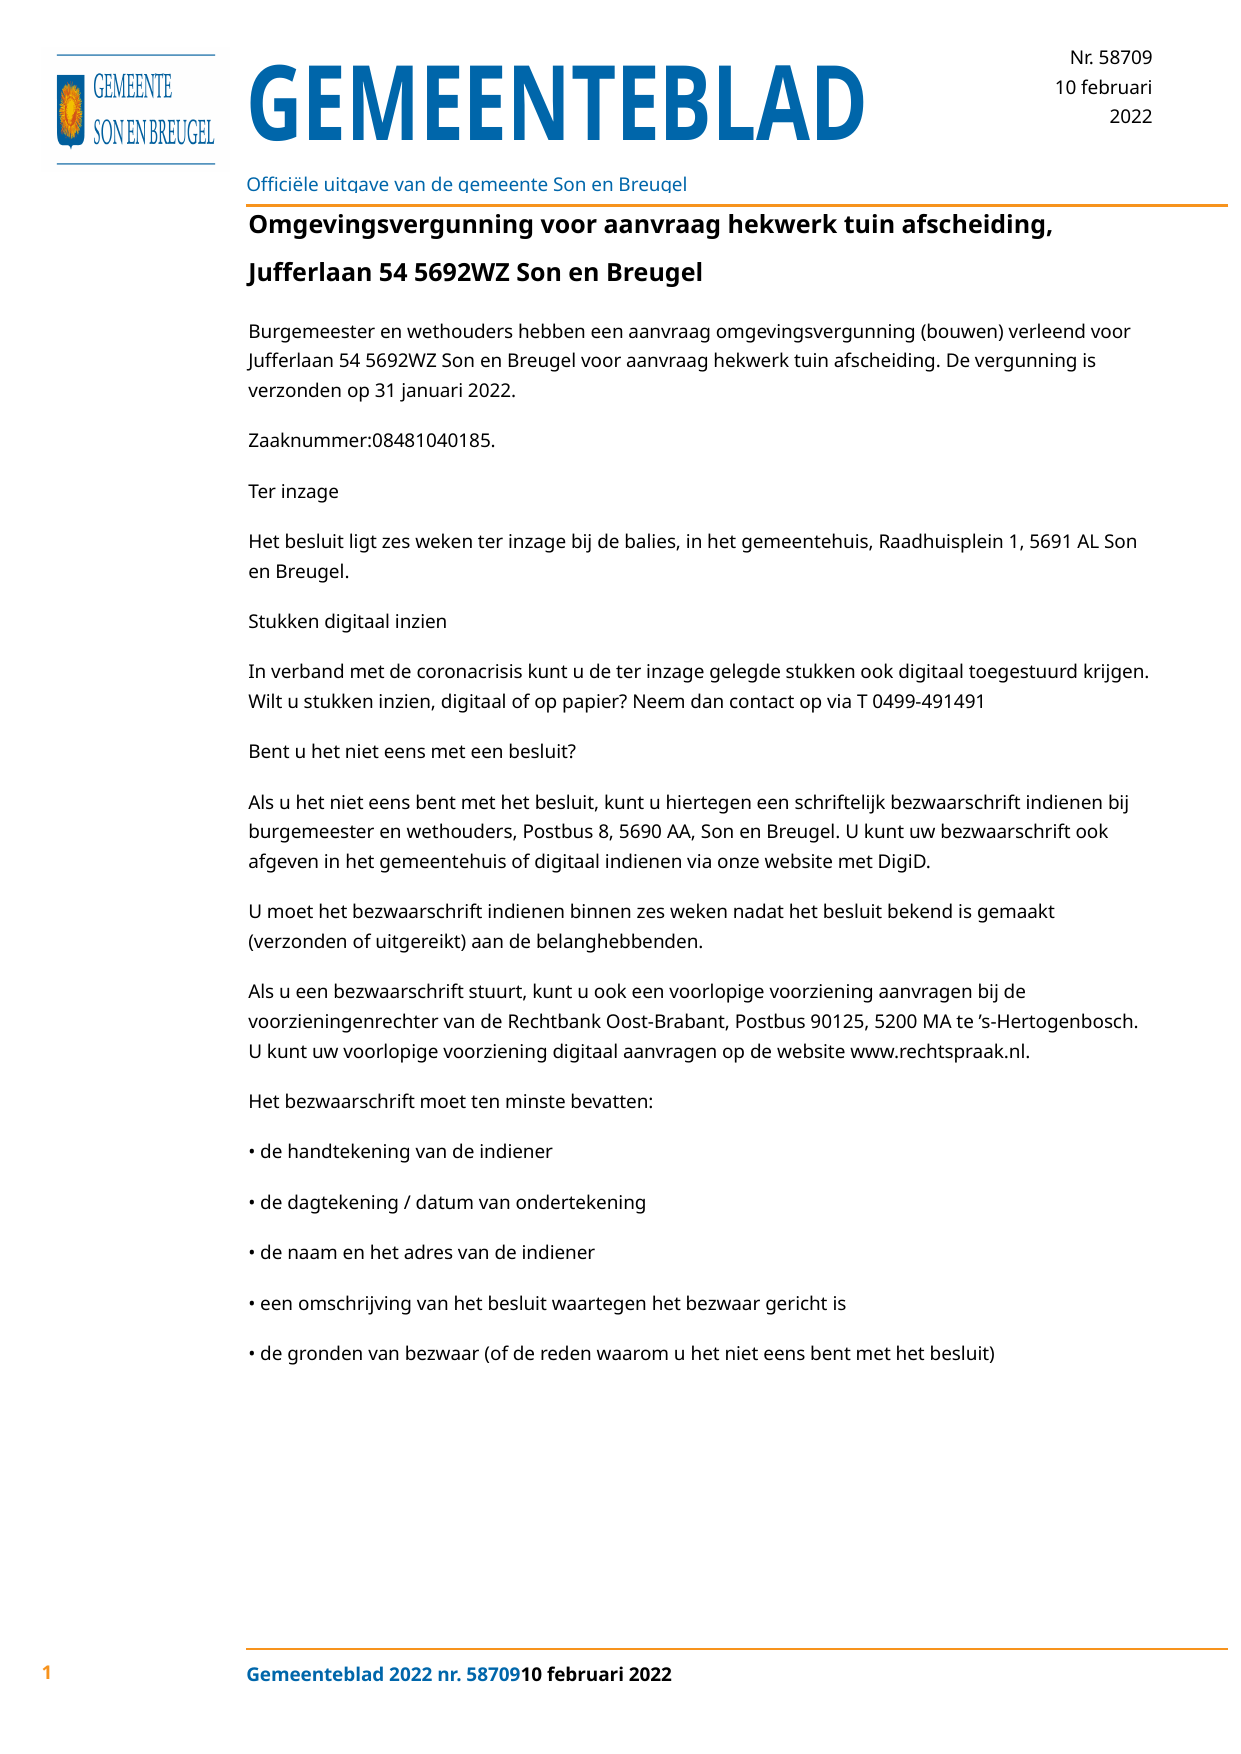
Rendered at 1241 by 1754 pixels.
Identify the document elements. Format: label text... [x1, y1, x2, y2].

text • de handtekening van de indiener [248, 1139, 1152, 1164]
picture [41, 47, 231, 172]
text Het besluit ligt zes weken ter inzage bij de balies, in het gemeentehuis, Raadhuisplein 1, 5691 AL Son en Breugel. [248, 528, 1152, 584]
text Zaaknummer:08481040185. [248, 427, 1152, 453]
text Ter inzage [248, 478, 1152, 504]
text Het bezwaarschrift moet ten minste bevatten: [248, 1088, 1152, 1114]
text U moet het bezwaarschrift indienen binnen zes weken nadat het besluit bekend is gemaakt (verzonden of uitgereikt) aan de belanghebbenden. [248, 899, 1152, 954]
text Als u het niet eens bent met het besluit, kunt u hiertegen een schriftelijk bezwaarschrift indienen bij burgemeester en wethouders, Postbus 8, 5690 AA, Son en Breugel. U kunt uw bezwaarschrift ook afgeven in het gemeentehuis of digitaal indienen via onze website met DigiD. [248, 789, 1152, 874]
text Als u een bezwaarschrift stuurt, kunt u ook een voorlopige voorziening aanvragen bij de voorzieningenrechter van de Rechtbank Oost-Brabant, Postbus 90125, 5200 MA te ’s-Hertogenbosch. U kunt uw voorlopige voorziening digitaal aanvragen op de website www.rechtspraak.nl. [248, 979, 1152, 1064]
text • de gronden van bezwaar (of de reden waarom u het niet eens bent met het besluit) [248, 1340, 1152, 1366]
text • de dagtekening / datum van ondertekening [248, 1189, 1152, 1215]
text • de naam en het adres van de indiener [248, 1239, 1152, 1265]
text In verband met de coronacrisis kunt u de ter inzage gelegde stukken ook digitaal toegestuurd krijgen. Wilt u stukken inzien, digitaal of op papier? Neem dan contact op via T 0499-491491 [248, 659, 1152, 714]
text Burgemeester en wethouders hebben een aanvraag omgevingsvergunning (bouwen) verleend voor Jufferlaan 54 5692WZ Son en Breugel voor aanvraag hekwerk tuin afscheiding. De vergunning is verzonden op 31 januari 2022. [248, 318, 1152, 403]
text • een omschrijving van het besluit waartegen het bezwaar gericht is [248, 1290, 1152, 1316]
text Stukken digitaal inzien [248, 608, 1152, 634]
text Bent u het niet eens met een besluit? [248, 739, 1152, 764]
text Omgevingsvergunning voor aanvraag hekwerk tuin afscheiding, Jufferlaan 54 5692WZ Son en Breugel [248, 207, 1152, 288]
